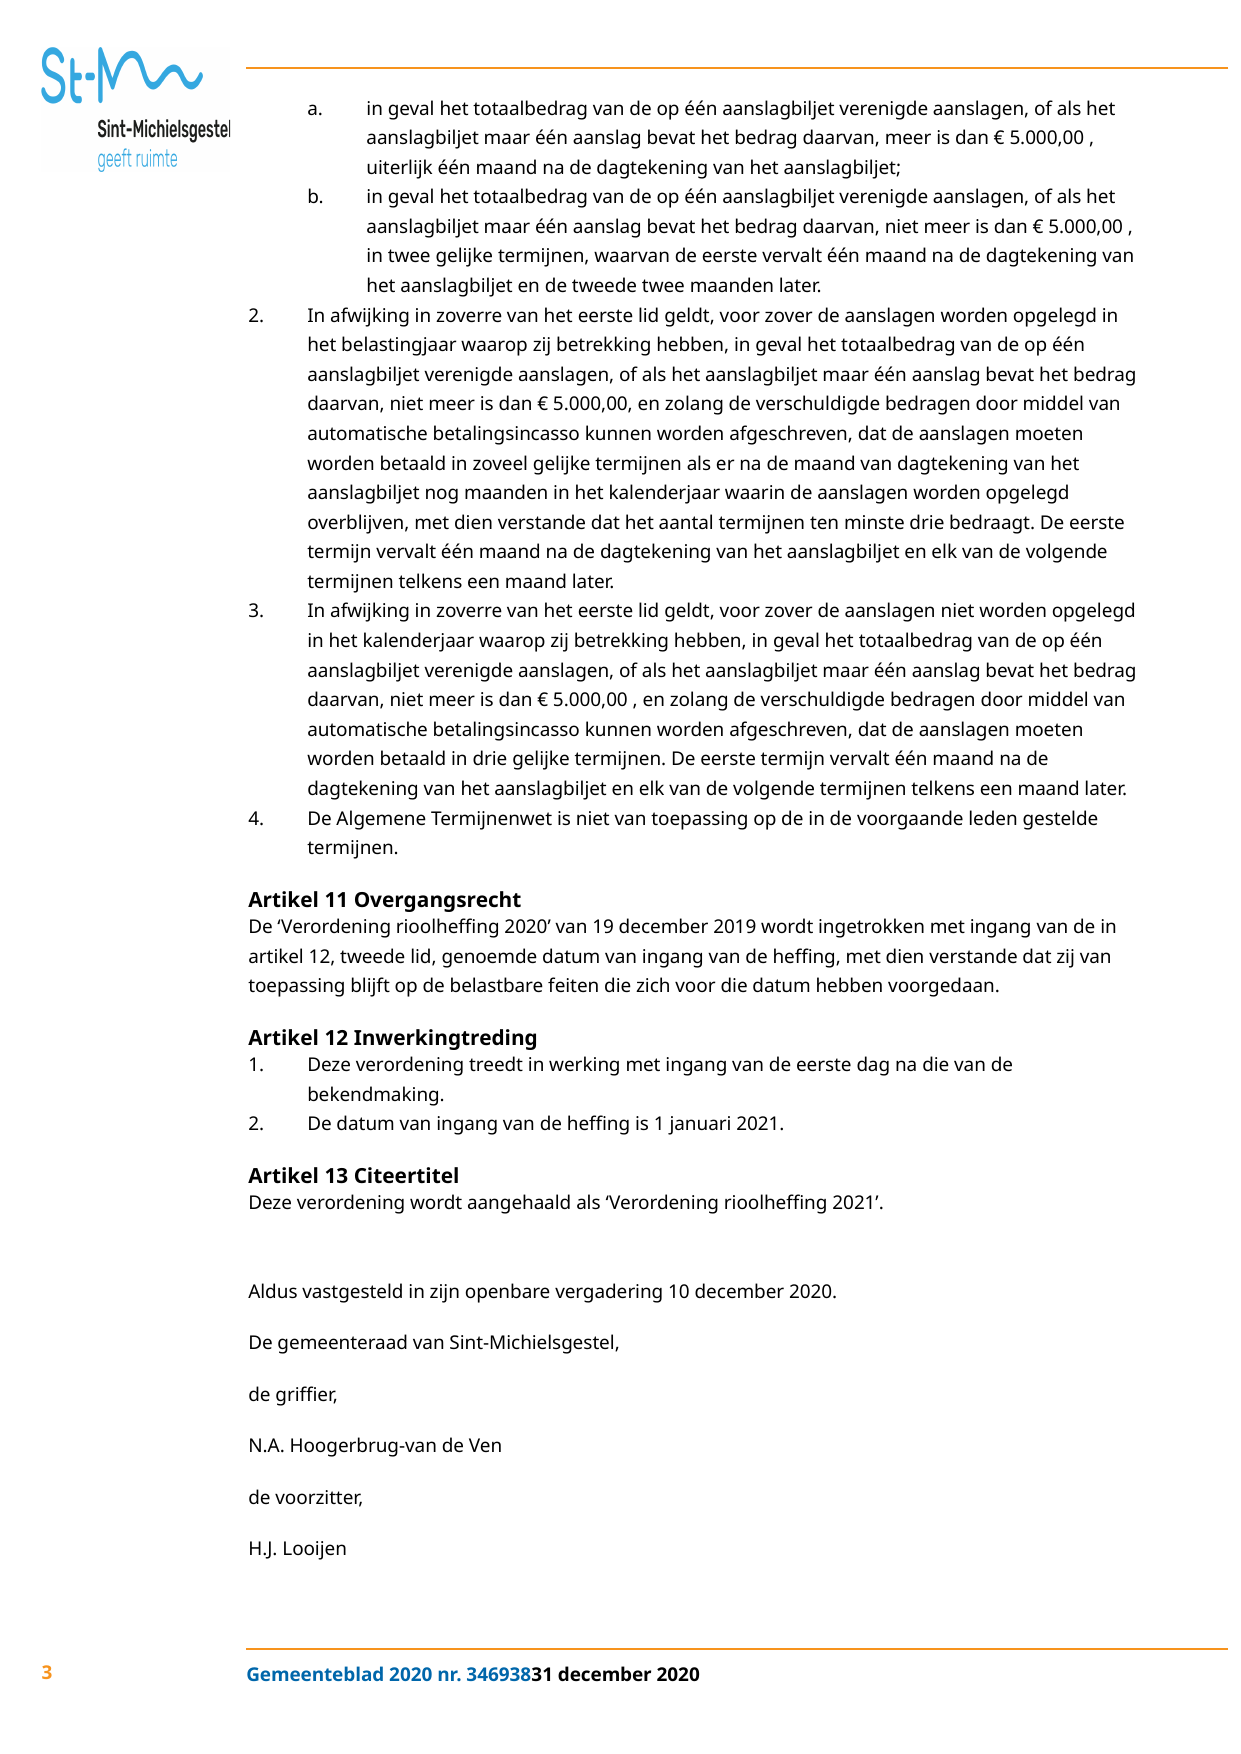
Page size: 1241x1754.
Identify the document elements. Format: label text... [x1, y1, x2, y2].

text de voorzitter, [248, 1484, 1152, 1509]
list Deze verordening treedt in werking met ingang van de eerste dag na die van de bekendmaking. [248, 1051, 1152, 1107]
text De ‘Verordening rioolheffing 2020’ van 19 december 2019 wordt ingetrokken met ingang van de in artikel 12, tweede lid, genoemde datum van ingang van de heffing, met dien verstande dat zij van toepassing blijft op de belastbare feiten die zich voor die datum hebben voorgedaan. [248, 913, 1152, 998]
text Aldus vastgesteld in zijn openbare vergadering 10 december 2020. [248, 1278, 1152, 1304]
list in geval het totaalbedrag van de op één aanslagbiljet verenigde aanslagen, of als het aanslagbiljet maar één aanslag bevat het bedrag daarvan, niet meer is dan € 5.000,00 , in twee gelijke termijnen, waarvan de eerste vervalt één maand na de dagtekening van het aanslagbiljet en de tweede twee maanden later. [307, 183, 1152, 298]
text Artikel 13 Citeertitel [248, 1161, 1152, 1189]
list in geval het totaalbedrag van de op één aanslagbiljet verenigde aanslagen, of als het aanslagbiljet maar één aanslag bevat het bedrag daarvan, meer is dan € 5.000,00 , uiterlijk één maand na de dagtekening van het aanslagbiljet; [307, 95, 1152, 180]
picture [41, 47, 231, 172]
text N.A. Hoogerbrug-van de Ven [248, 1432, 1152, 1458]
list De Algemene Termijnenwet is niet van toepassing op de in de voorgaande leden gestelde termijnen. [248, 805, 1152, 860]
text Artikel 12 Inwerkingtreding [248, 1023, 1152, 1051]
text H.J. Looijen [248, 1535, 1152, 1561]
text Artikel 11 Overgangsrecht [248, 885, 1152, 913]
text Deze verordening wordt aangehaald als ‘Verordening rioolheffing 2021’. [248, 1189, 1152, 1215]
list In afwijking in zoverre van het eerste lid geldt, voor zover de aanslagen niet worden opgelegd in het kalenderjaar waarop zij betrekking hebben, in geval het totaalbedrag van de op één aanslagbiljet verenigde aanslagen, of als het aanslagbiljet maar één aanslag bevat het bedrag daarvan, niet meer is dan € 5.000,00 , en zolang de verschuldigde bedragen door middel van automatische betalingsincasso kunnen worden afgeschreven, dat de aanslagen moeten worden betaald in drie gelijke termijnen. De eerste termijn vervalt één maand na de dagtekening van het aanslagbiljet en elk van de volgende termijnen telkens een maand later. [248, 598, 1152, 801]
list In afwijking in zoverre van het eerste lid geldt, voor zover de aanslagen worden opgelegd in het belastingjaar waarop zij betrekking hebben, in geval het totaalbedrag van de op één aanslagbiljet verenigde aanslagen, of als het aanslagbiljet maar één aanslag bevat het bedrag daarvan, niet meer is dan € 5.000,00, en zolang de verschuldigde bedragen door middel van automatische betalingsincasso kunnen worden afgeschreven, dat de aanslagen moeten worden betaald in zoveel gelijke termijnen als er na de maand van dagtekening van het aanslagbiljet nog maanden in het kalenderjaar waarin de aanslagen worden opgelegd overblijven, met dien verstande dat het aantal termijnen ten minste drie bedraagt. De eerste termijn vervalt één maand na de dagtekening van het aanslagbiljet en elk van de volgende termijnen telkens een maand later. [248, 302, 1152, 594]
text De gemeenteraad van Sint-Michielsgestel, [248, 1329, 1152, 1355]
list De datum van ingang van de heffing is 1 januari 2021. [248, 1110, 1152, 1136]
text de griffier, [248, 1381, 1152, 1407]
